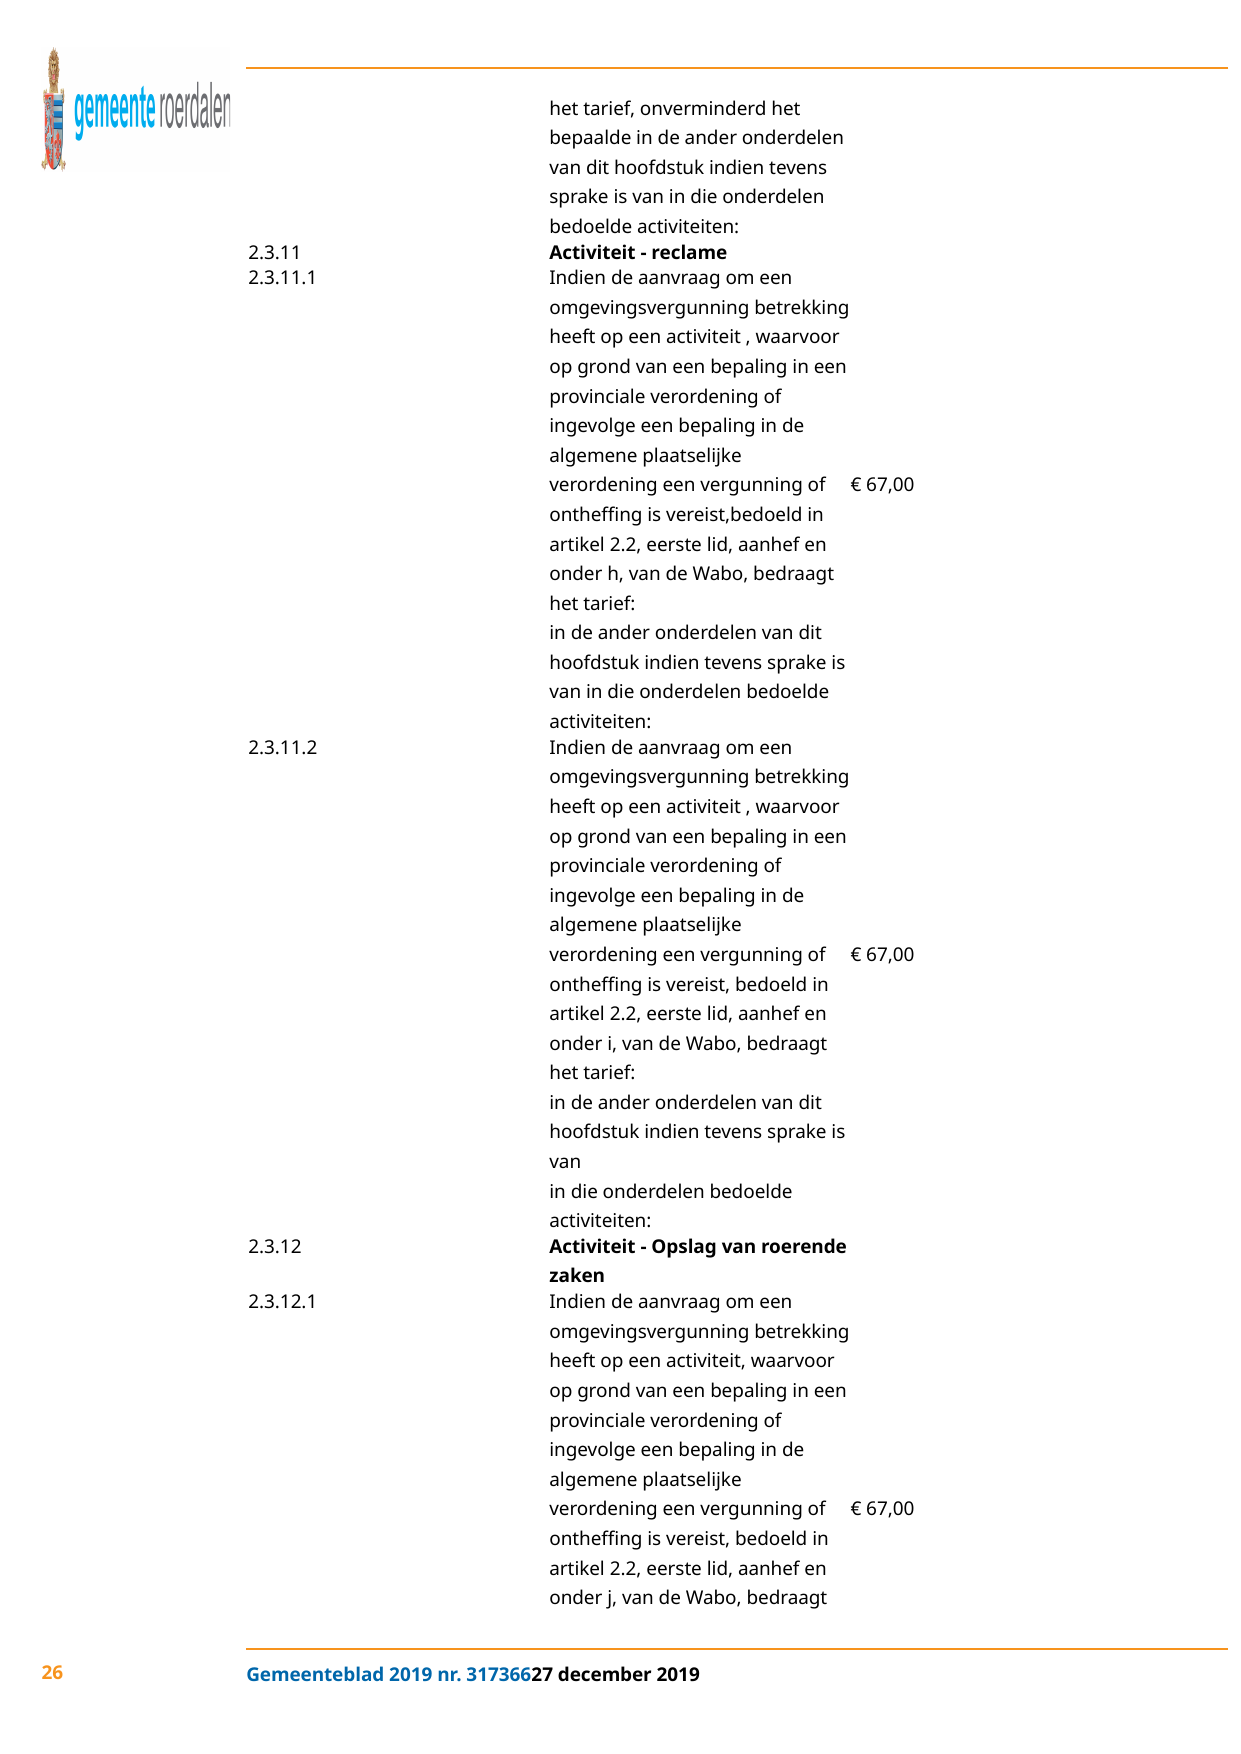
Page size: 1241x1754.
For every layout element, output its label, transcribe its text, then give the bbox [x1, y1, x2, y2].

table_cell 2.3.12 [248, 1233, 549, 1288]
table_cell [850, 95, 1152, 239]
table_cell Indien de aanvraag om een omgevingsvergunning betrekking heeft op een activiteit, waarvoor op grond van een bepaling in een provinciale verordening of ingevolge een bepaling in de algemene plaatselijke verordening een vergunning of ontheffing is vereist, bedoeld in artikel 2.2, eerste lid, aanhef en onder j, van de Wabo, bedraagt [549, 1289, 850, 1610]
table_cell [248, 95, 549, 239]
table_cell Indien de aanvraag om een omgevingsvergunning betrekking heeft op een activiteit , waarvoor op grond van een bepaling in een provinciale verordening of ingevolge een bepaling in de algemene plaatselijke verordening een vergunning of ontheffing is vereist,bedoeld in artikel 2.2, eerste lid, aanhef en onder h, van de Wabo, bedraagt het tarief: in de ander onderdelen van dit hoofdstuk indien tevens sprake is van in die onderdelen bedoelde activiteiten: [549, 265, 850, 734]
table_cell Activiteit - reclame [549, 239, 850, 264]
table_cell het tarief, onverminderd het bepaalde in de ander onderdelen van dit hoofdstuk indien tevens sprake is van in die onderdelen bedoelde activiteiten: [549, 95, 850, 239]
table_cell [850, 239, 1152, 264]
table_cell 2.3.12.1 [248, 1289, 549, 1610]
table_cell € 67,00 [850, 265, 1152, 734]
table_cell € 67,00 [850, 1289, 1152, 1610]
table_cell 2.3.11.2 [248, 734, 549, 1233]
table_cell 2.3.11.1 [248, 265, 549, 734]
table_cell Activiteit - Opslag van roerende zaken [549, 1233, 850, 1288]
picture [41, 47, 231, 172]
table_cell 2.3.11 [248, 239, 549, 264]
table_cell € 67,00 [850, 734, 1152, 1233]
table_cell Indien de aanvraag om een omgevingsvergunning betrekking heeft op een activiteit , waarvoor op grond van een bepaling in een provinciale verordening of ingevolge een bepaling in de algemene plaatselijke verordening een vergunning of ontheffing is vereist, bedoeld in artikel 2.2, eerste lid, aanhef en onder i, van de Wabo, bedraagt het tarief: in de ander onderdelen van dit hoofdstuk indien tevens sprake is van in die onderdelen bedoelde activiteiten: [549, 734, 850, 1233]
table_cell [850, 1233, 1152, 1288]
